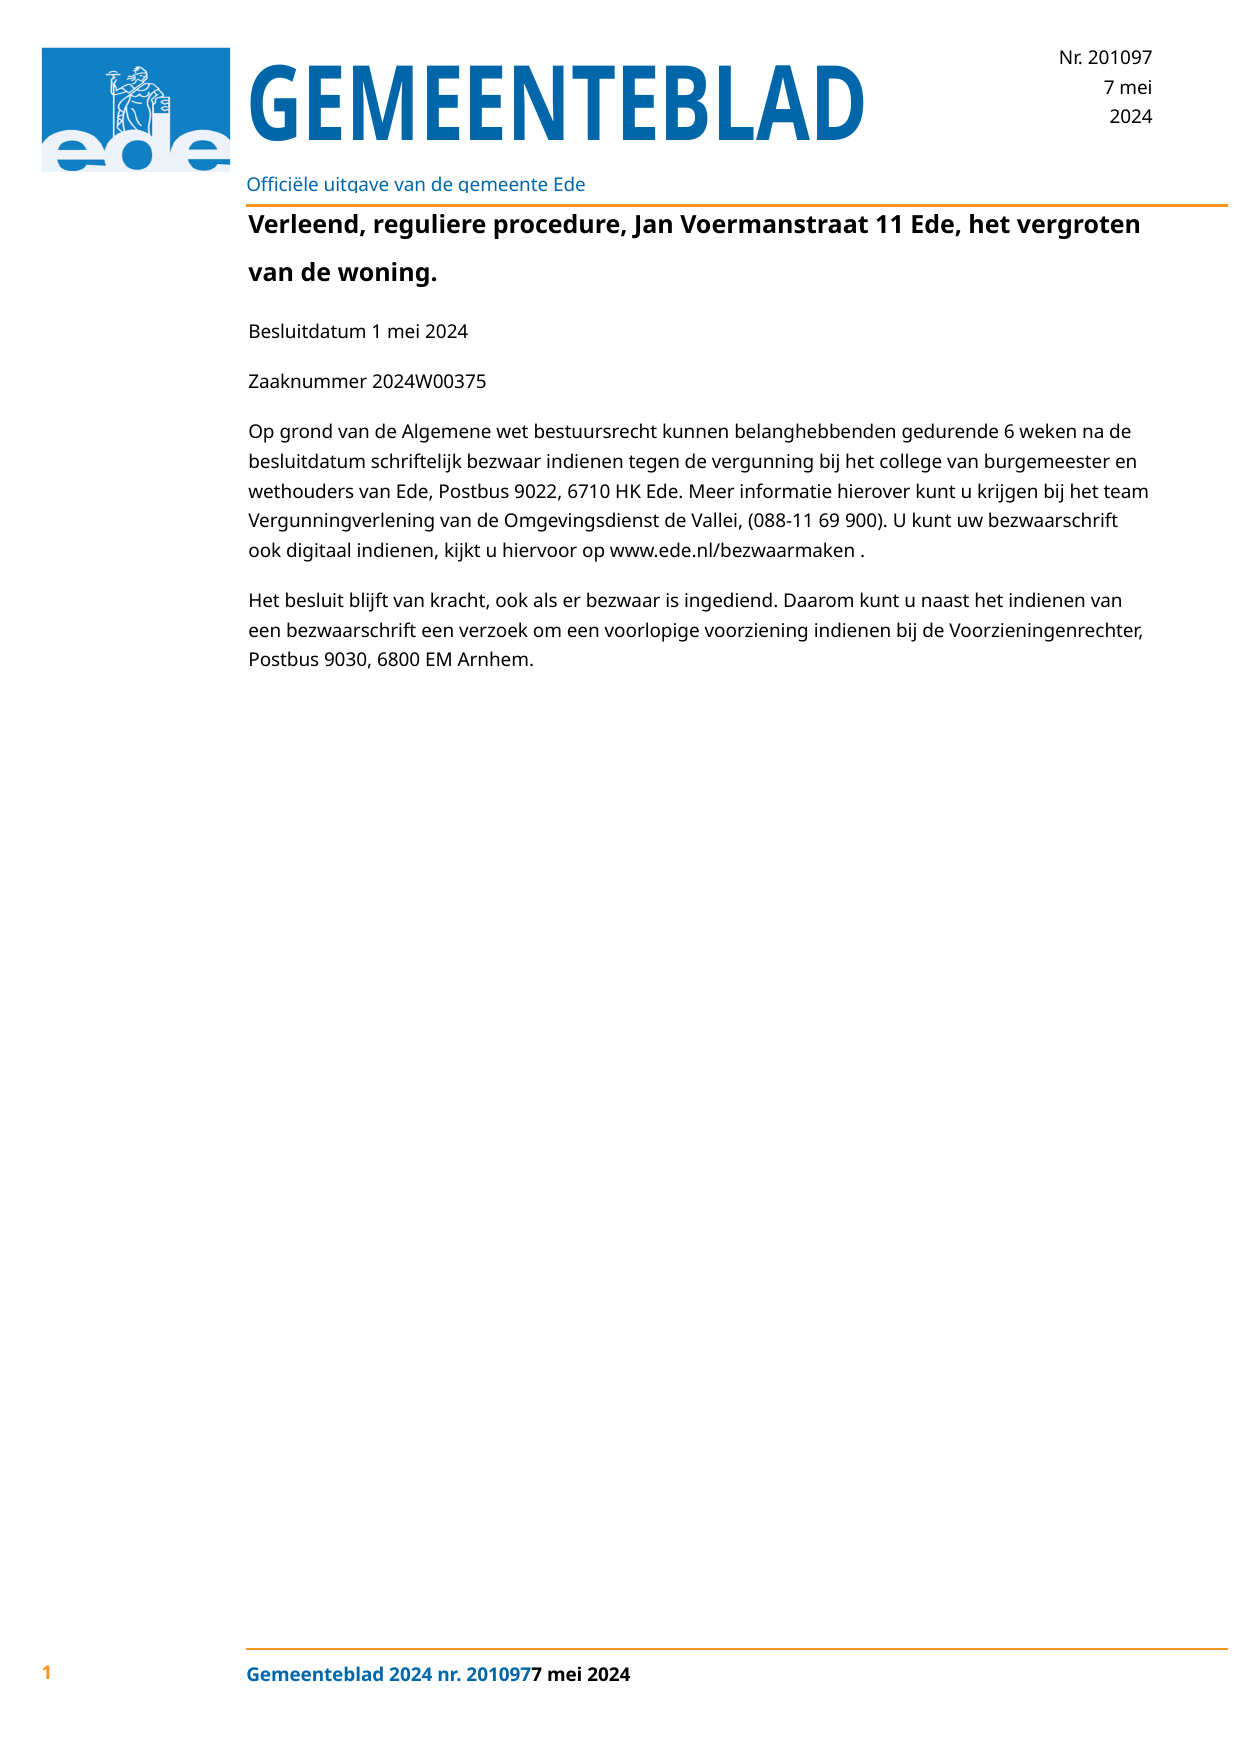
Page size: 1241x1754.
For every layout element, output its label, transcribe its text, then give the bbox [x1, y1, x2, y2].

text Het besluit blijft van kracht, ook als er bezwaar is ingediend. Daarom kunt u naast het indienen van een bezwaarschrift een verzoek om een voorlopige voorziening indienen bij de Voorzieningenrechter, Postbus 9030, 6800 EM Arnhem. [248, 587, 1152, 672]
text Verleend, reguliere procedure, Jan Voermanstraat 11 Ede, het vergroten van de woning. [248, 207, 1152, 288]
picture [41, 47, 231, 172]
text Op grond van de Algemene wet bestuursrecht kunnen belanghebbenden gedurende 6 weken na de besluitdatum schriftelijk bezwaar indienen tegen de vergunning bij het college van burgemeester en wethouders van Ede, Postbus 9022, 6710 HK Ede. Meer informatie hierover kunt u krijgen bij het team Vergunningverlening van de Omgevingsdienst de Vallei, (088-11 69 900). U kunt uw bezwaarschrift ook digitaal indienen, kijkt u hiervoor op www.ede.nl/bezwaarmaken . [248, 419, 1152, 563]
text Zaaknummer 2024W00375 [248, 368, 1152, 394]
text Besluitdatum 1 mei 2024 [248, 318, 1152, 344]
